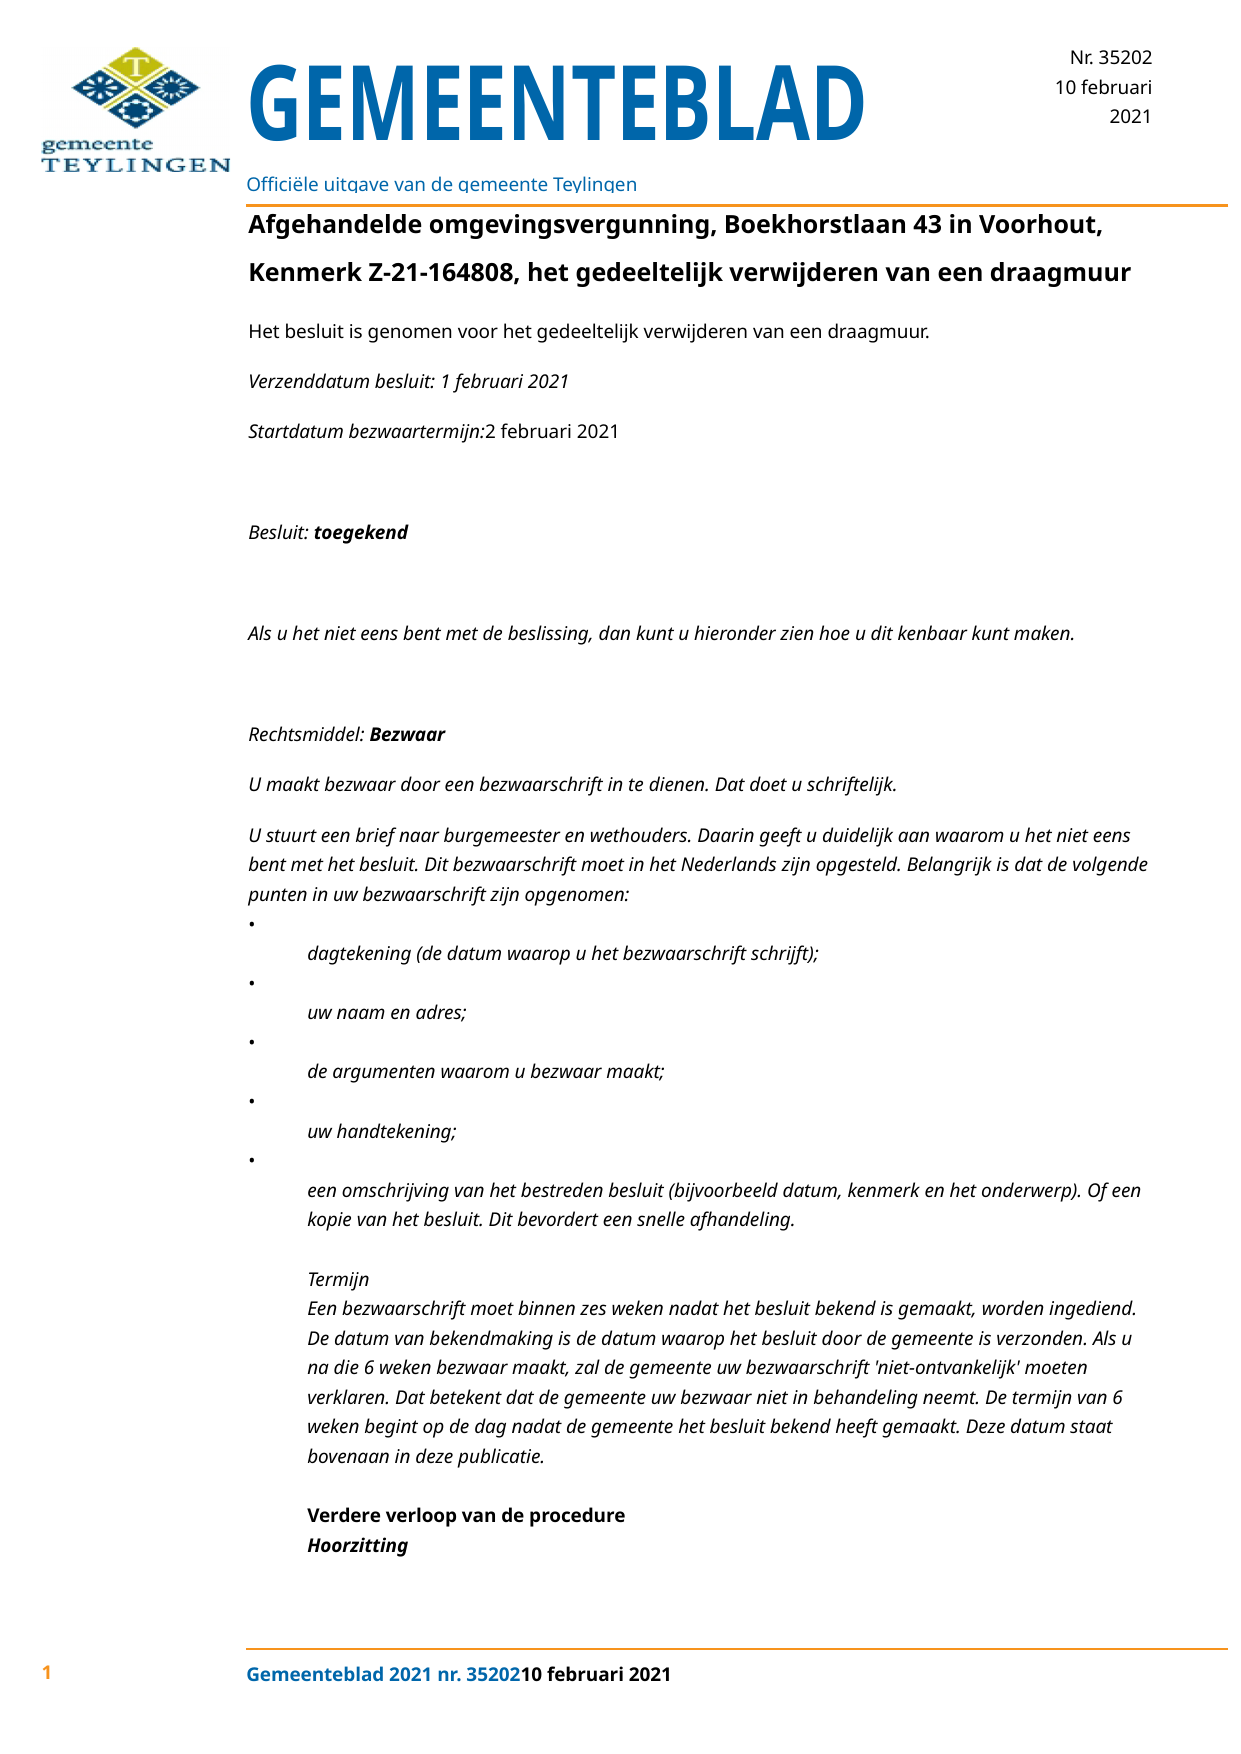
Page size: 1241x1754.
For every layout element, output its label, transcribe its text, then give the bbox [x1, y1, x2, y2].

text Rechtsmiddel: Bezwaar [248, 721, 1152, 747]
list de argumenten waarom u bezwaar maakt; [248, 1059, 1152, 1084]
list een omschrijving van het bestreden besluit (bijvoorbeeld datum, kenmerk en het onderwerp). Of een kopie van het besluit. Dit bevordert een snelle afhandeling. [248, 1177, 1152, 1232]
text Als u het niet eens bent met de beslissing, dan kunt u hieronder zien hoe u dit kenbaar kunt maken. [248, 620, 1152, 646]
list Termijn [248, 1266, 1152, 1292]
text Het besluit is genomen voor het gedeeltelijk verwijderen van een draagmuur. [248, 318, 1152, 344]
text Besluit: toegekend [248, 519, 1152, 545]
text Verzenddatum besluit: 1 februari 2021 [248, 368, 1152, 394]
picture [41, 47, 231, 172]
list dagtekening (de datum waarop u het bezwaarschrift schrijft); [248, 940, 1152, 966]
text U maakt bezwaar door een bezwaarschrift in te dienen. Dat doet u schriftelijk. [248, 772, 1152, 797]
list Verdere verloop van de procedure [248, 1502, 1152, 1528]
text U stuurt een brief naar burgemeester en wethouders. Daarin geeft u duidelijk aan waarom u het niet eens bent met het besluit. Dit bezwaarschrift moet in het Nederlands zijn opgesteld. Belangrijk is dat de volgende punten in uw bezwaarschrift zijn opgenomen: [248, 822, 1152, 907]
text Afgehandelde omgevingsvergunning, Boekhorstlaan 43 in Voorhout, Kenmerk Z-21-164808, het gedeeltelijk verwijderen van een draagmuur [248, 207, 1152, 288]
text Startdatum bezwaartermijn:2 februari 2021 [248, 419, 1152, 444]
list uw naam en adres; [248, 999, 1152, 1025]
list Een bezwaarschrift moet binnen zes weken nadat het besluit bekend is gemaakt, worden ingediend. De datum van bekendmaking is de datum waarop het besluit door de gemeente is verzonden. Als u na die 6 weken bezwaar maakt, zal de gemeente uw bezwaarschrift 'niet-ontvankelijk' moeten verklaren. Dat betekent dat de gemeente uw bezwaar niet in behandeling neemt. De termijn van 6 weken begint op de dag nadat de gemeente het besluit bekend heeft gemaakt. Deze datum staat bovenaan in deze publicatie. [248, 1295, 1152, 1469]
list uw handtekening; [248, 1118, 1152, 1144]
list Hoorzitting [248, 1532, 1152, 1558]
